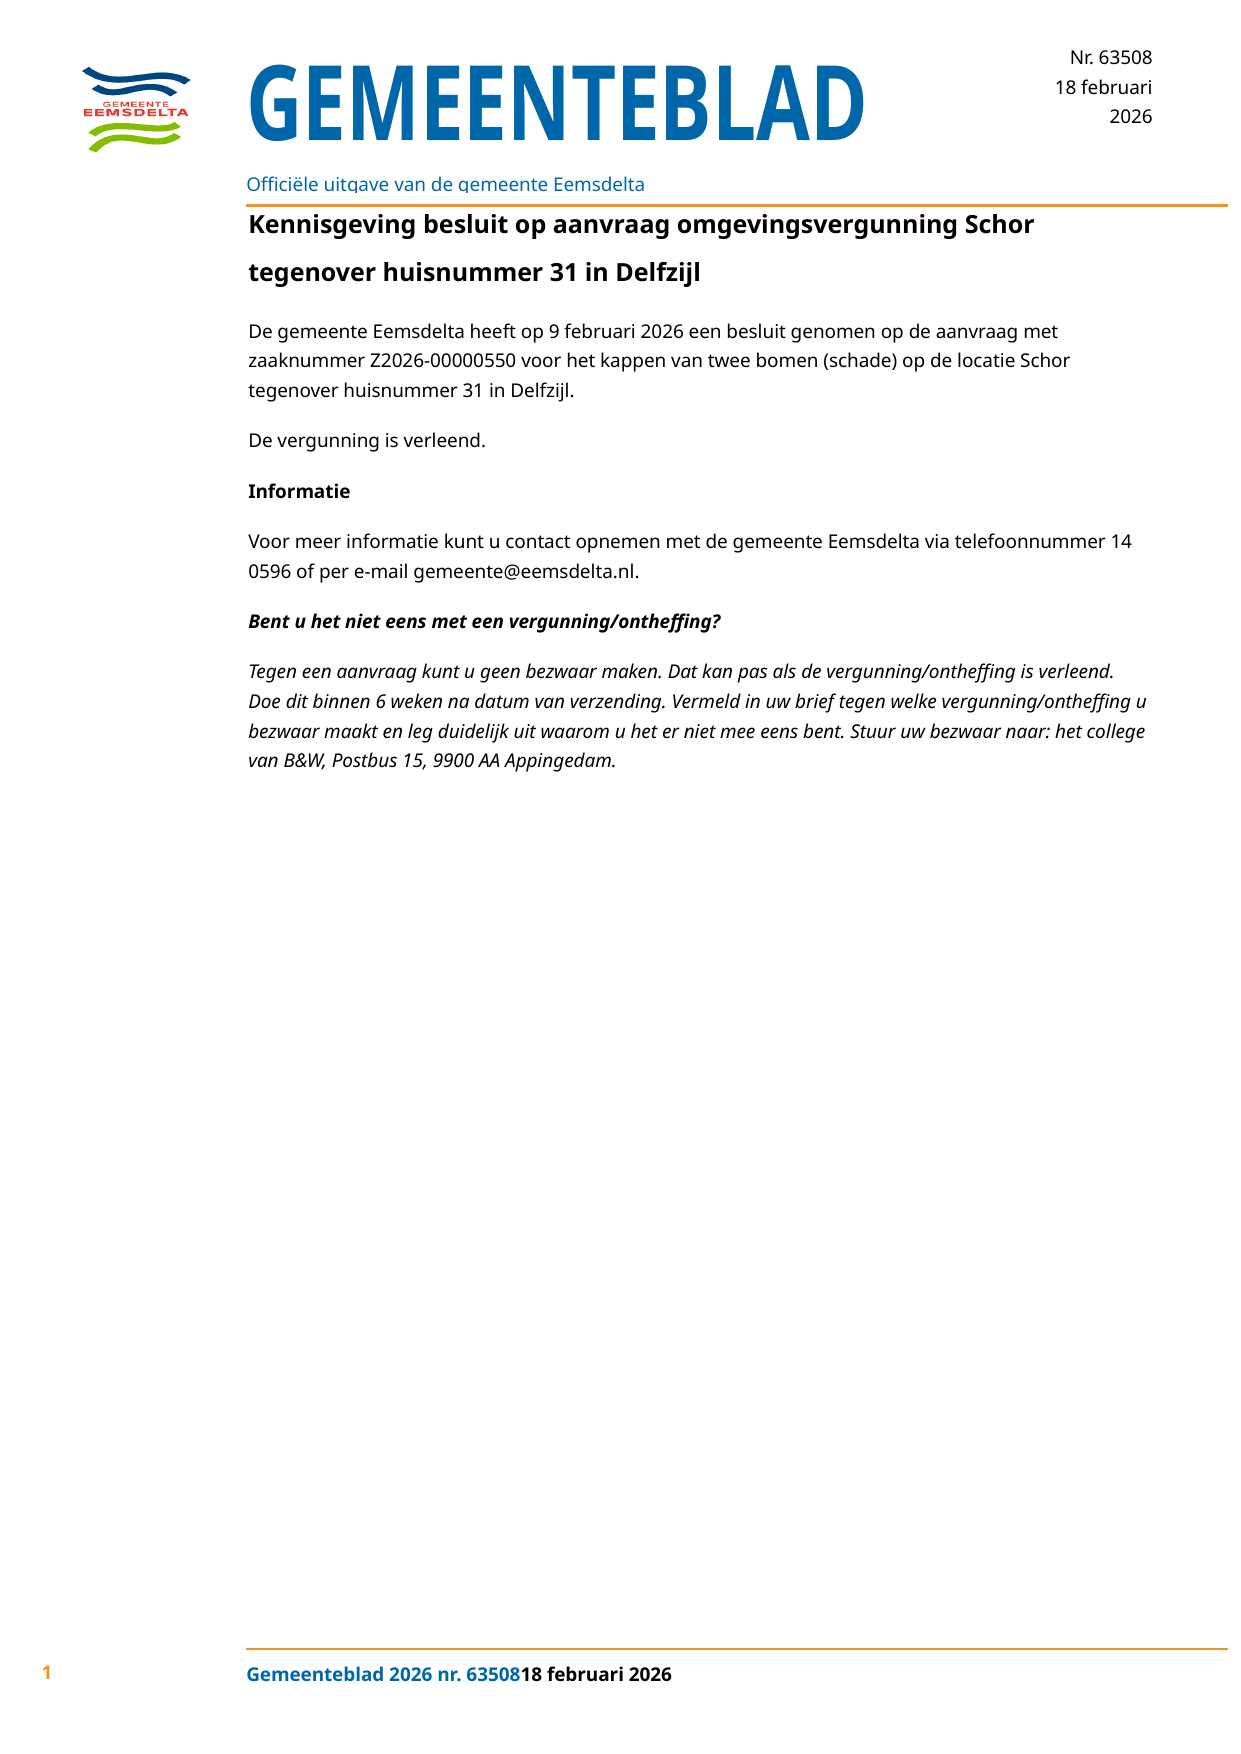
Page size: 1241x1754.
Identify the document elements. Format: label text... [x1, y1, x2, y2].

text Bent u het niet eens met een vergunning/ontheffing? [248, 608, 1152, 634]
text Tegen een aanvraag kunt u geen bezwaar maken. Dat kan pas als de vergunning/ontheffing is verleend. Doe dit binnen 6 weken na datum van verzending. Vermeld in uw brief tegen welke vergunning/ontheffing u bezwaar maakt en leg duidelijk uit waarom u het er niet mee eens bent. Stuur uw bezwaar naar: het college van B&W, Postbus 15, 9900 AA Appingedam. [248, 659, 1152, 773]
text Voor meer informatie kunt u contact opnemen met de gemeente Eemsdelta via telefoonnummer 14 0596 of per e-mail gemeente@eemsdelta.nl. [248, 528, 1152, 584]
text Informatie [248, 478, 1152, 504]
text Kennisgeving besluit op aanvraag omgevingsvergunning Schor tegenover huisnummer 31 in Delfzijl [248, 207, 1152, 288]
text De vergunning is verleend. [248, 427, 1152, 453]
text De gemeente Eemsdelta heeft op 9 februari 2026 een besluit genomen op de aanvraag met zaaknummer Z2026-00000550 voor het kappen van twee bomen (schade) op de locatie Schor tegenover huisnummer 31 in Delfzijl. [248, 318, 1152, 403]
picture [41, 47, 231, 172]
